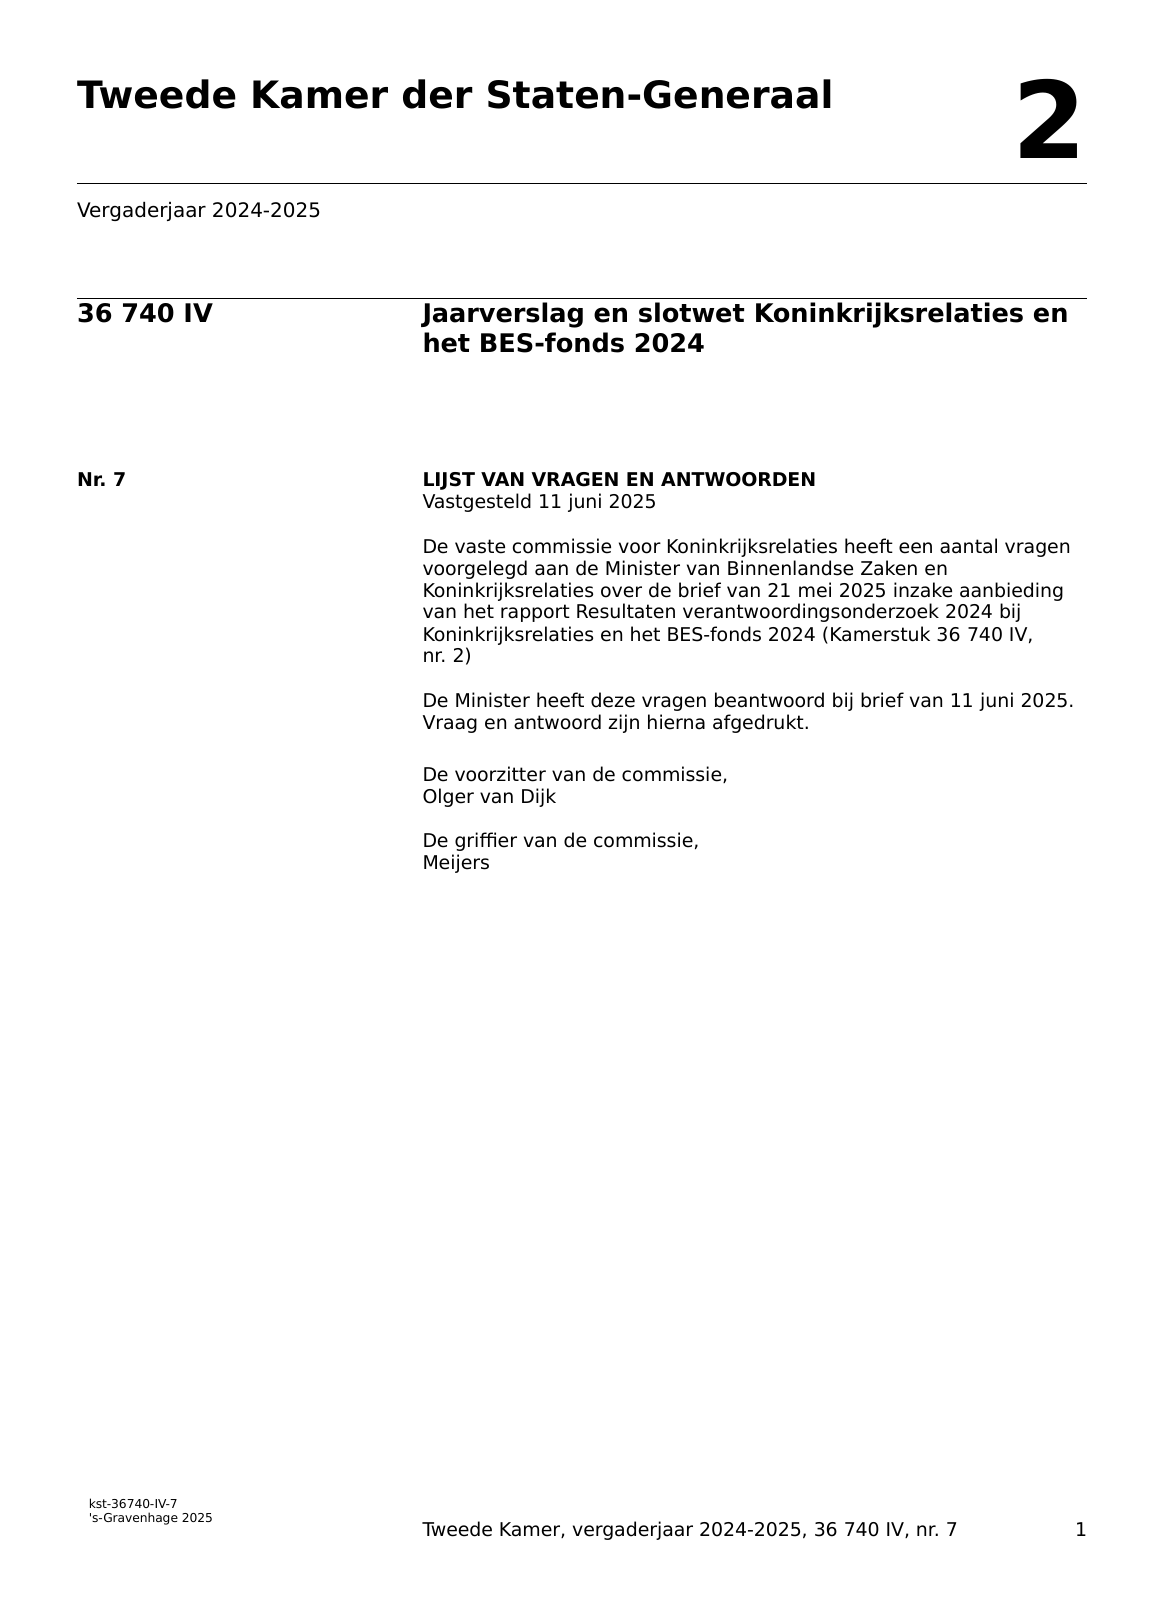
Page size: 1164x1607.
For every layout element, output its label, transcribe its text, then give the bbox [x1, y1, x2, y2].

text 's-Gravenhage 2025 [88, 1511, 323, 1525]
text De griffier van de commissie, Meijers [422, 830, 1087, 874]
subtitle Nr. 7 LIJST VAN VRAGEN EN ANTWOORDEN [77, 469, 1087, 491]
text Vastgesteld 11 juni 2025 [422, 491, 1087, 513]
subtitle 36 740 IV Jaarverslag en slotwet Koninkrijksrelaties en het BES-fonds 2024 [77, 299, 1087, 358]
table_cell Vergaderjaar 2024-2025 [77, 184, 1087, 298]
text De Minister heeft deze vragen beantwoord bij brief van 11 juni 2025. Vraag en antwoord zijn hierna afgedrukt. [422, 689, 1087, 733]
table_header 2 [886, 59, 1087, 183]
text De voorzitter van de commissie, Olger van Dijk [422, 763, 1087, 807]
text De vaste commissie voor Koninkrijksrelaties heeft een aantal vragen voorgelegd aan de Minister van Binnenlandse Zaken en Koninkrijksrelaties over de brief van 21 mei 2025 inzake aanbieding van het rapport Resultaten verantwoordingsonderzoek 2024 bij Koninkrijksrelaties en het BES-fonds 2024 (Kamerstuk 36 740 IV, nr. 2) [422, 536, 1087, 667]
table_header Tweede Kamer der Staten-Generaal [77, 59, 886, 183]
text kst-36740-IV-7 [88, 1497, 323, 1511]
